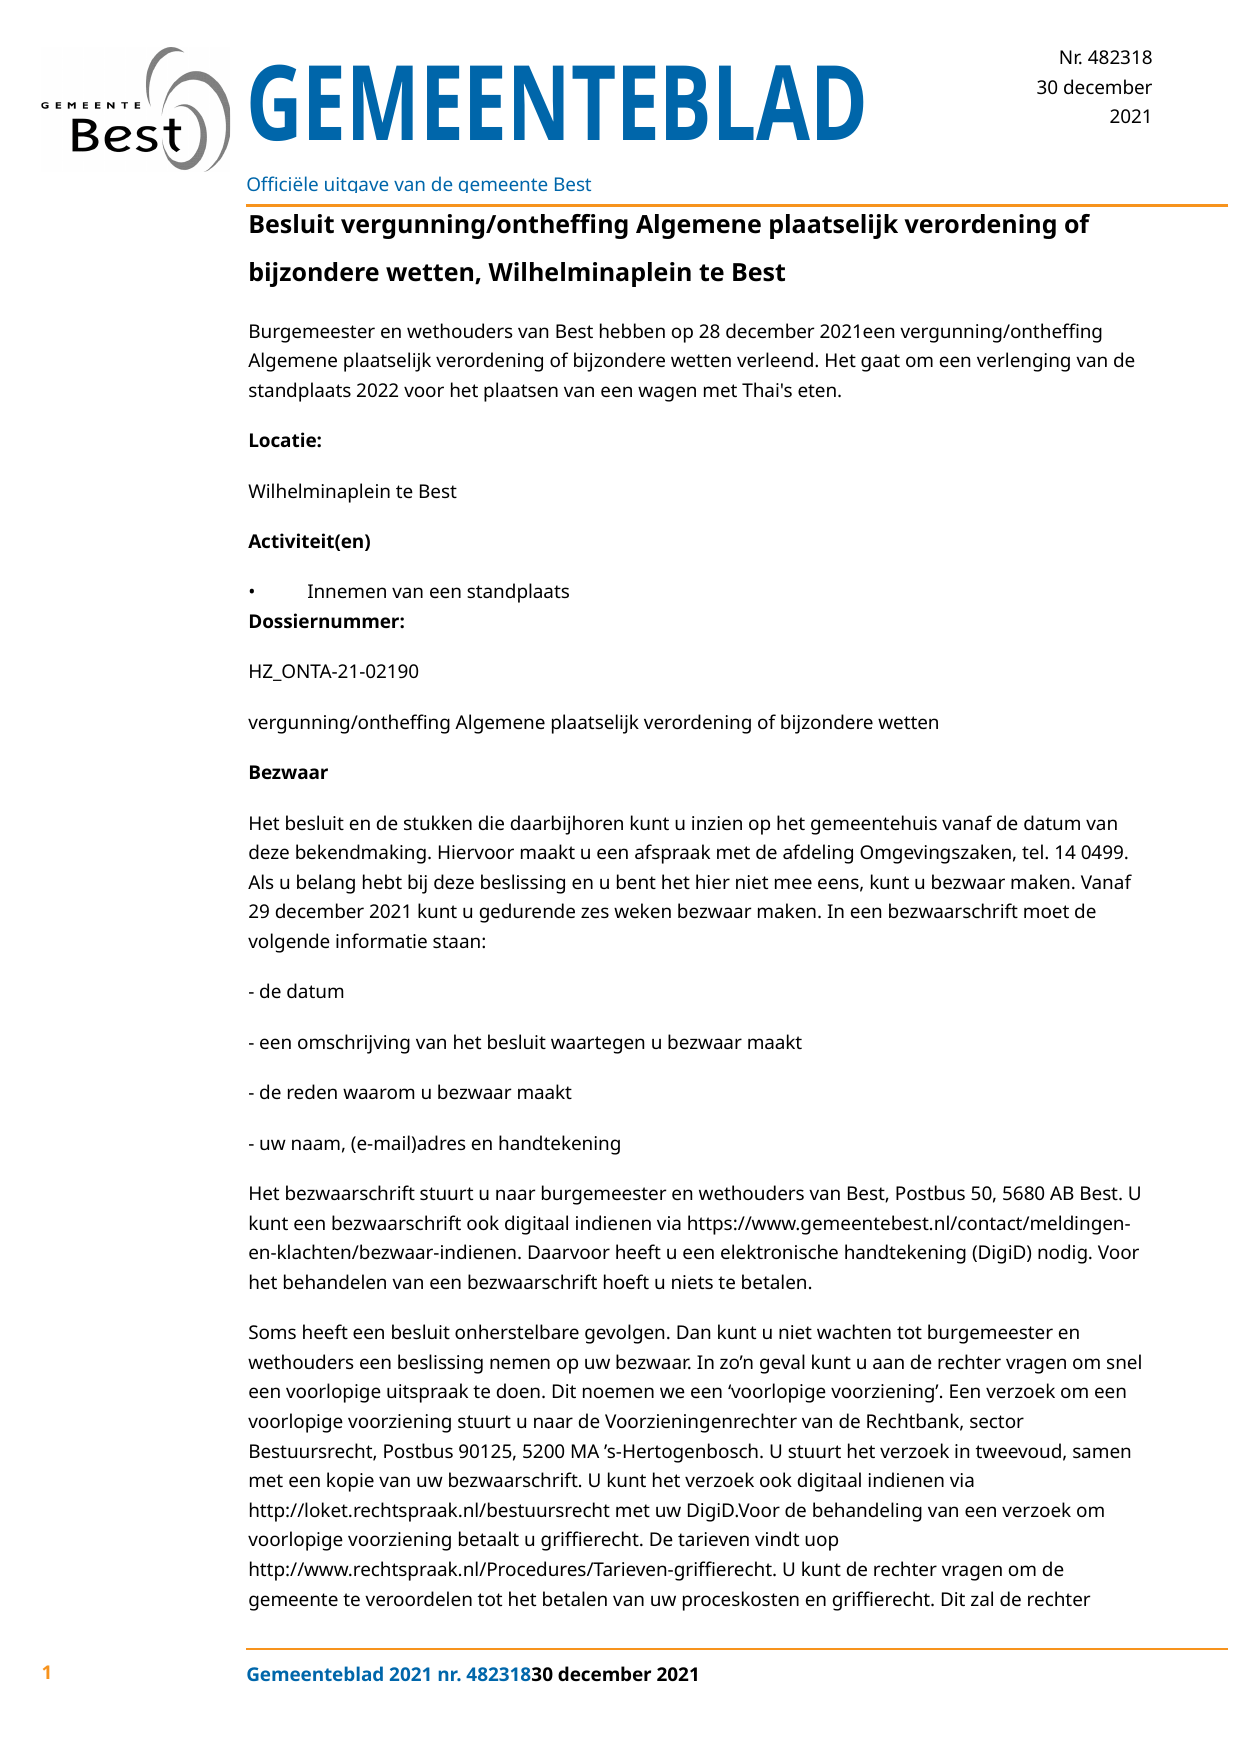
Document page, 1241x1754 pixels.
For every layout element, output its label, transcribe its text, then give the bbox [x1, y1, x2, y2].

text Het bezwaarschrift stuurt u naar burgemeester en wethouders van Best, Postbus 50, 5680 AB Best. U kunt een bezwaarschrift ook digitaal indienen via https://www.gemeentebest.nl/contact/meldingen-en-klachten/bezwaar-indienen. Daarvoor heeft u een elektronische handtekening (DigiD) nodig. Voor het behandelen van een bezwaarschrift hoeft u niets te betalen. [248, 1180, 1152, 1295]
text Burgemeester en wethouders van Best hebben op 28 december 2021een vergunning/ontheffing Algemene plaatselijk verordening of bijzondere wetten verleend. Het gaat om een verlenging van de standplaats 2022 voor het plaatsen van een wagen met Thai's eten. [248, 318, 1152, 403]
text - de datum [248, 979, 1152, 1004]
text vergunning/ontheffing Algemene plaatselijk verordening of bijzondere wetten [248, 709, 1152, 735]
text Dossiernummer: [248, 608, 1152, 634]
text Bezwaar [248, 759, 1152, 785]
text - uw naam, (e-mail)adres en handtekening [248, 1130, 1152, 1156]
picture [41, 47, 231, 172]
text Het besluit en de stukken die daarbijhoren kunt u inzien op het gemeentehuis vanaf de datum van deze bekendmaking. Hiervoor maakt u een afspraak met de afdeling Omgevingszaken, tel. 14 0499. Als u belang hebt bij deze beslissing en u bent het hier niet mee eens, kunt u bezwaar maken. Vanaf 29 december 2021 kunt u gedurende zes weken bezwaar maken. In een bezwaarschrift moet de volgende informatie staan: [248, 810, 1152, 954]
text Activiteit(en) [248, 528, 1152, 554]
text Besluit vergunning/ontheffing Algemene plaatselijk verordening of bijzondere wetten, Wilhelminaplein te Best [248, 207, 1152, 288]
text Soms heeft een besluit onherstelbare gevolgen. Dan kunt u niet wachten tot burgemeester en wethouders een beslissing nemen op uw bezwaar. In zo’n geval kunt u aan de rechter vragen om snel een voorlopige uitspraak te doen. Dit noemen we een ‘voorlopige voorziening’. Een verzoek om een voorlopige voorziening stuurt u naar de Voorzieningenrechter van de Rechtbank, sector Bestuursrecht, Postbus 90125, 5200 MA ’s-Hertogenbosch. U stuurt het verzoek in tweevoud, samen met een kopie van uw bezwaarschrift. U kunt het verzoek ook digitaal indienen via http://loket.rechtspraak.nl/bestuursrecht met uw DigiD.Voor de behandeling van een verzoek om voorlopige voorziening betaalt u griffierecht. De tarieven vindt uop http://www.rechtspraak.nl/Procedures/Tarieven-griffierecht. U kunt de rechter vragen om de gemeente te veroordelen tot het betalen van uw proceskosten en griffierecht. Dit zal de rechter [248, 1319, 1152, 1612]
text - de reden waarom u bezwaar maakt [248, 1079, 1152, 1105]
text HZ_ONTA-21-02190 [248, 659, 1152, 684]
text Wilhelminaplein te Best [248, 478, 1152, 504]
list Innemen van een standplaats [248, 579, 1152, 604]
text - een omschrijving van het besluit waartegen u bezwaar maakt [248, 1029, 1152, 1055]
text Locatie: [248, 427, 1152, 453]
